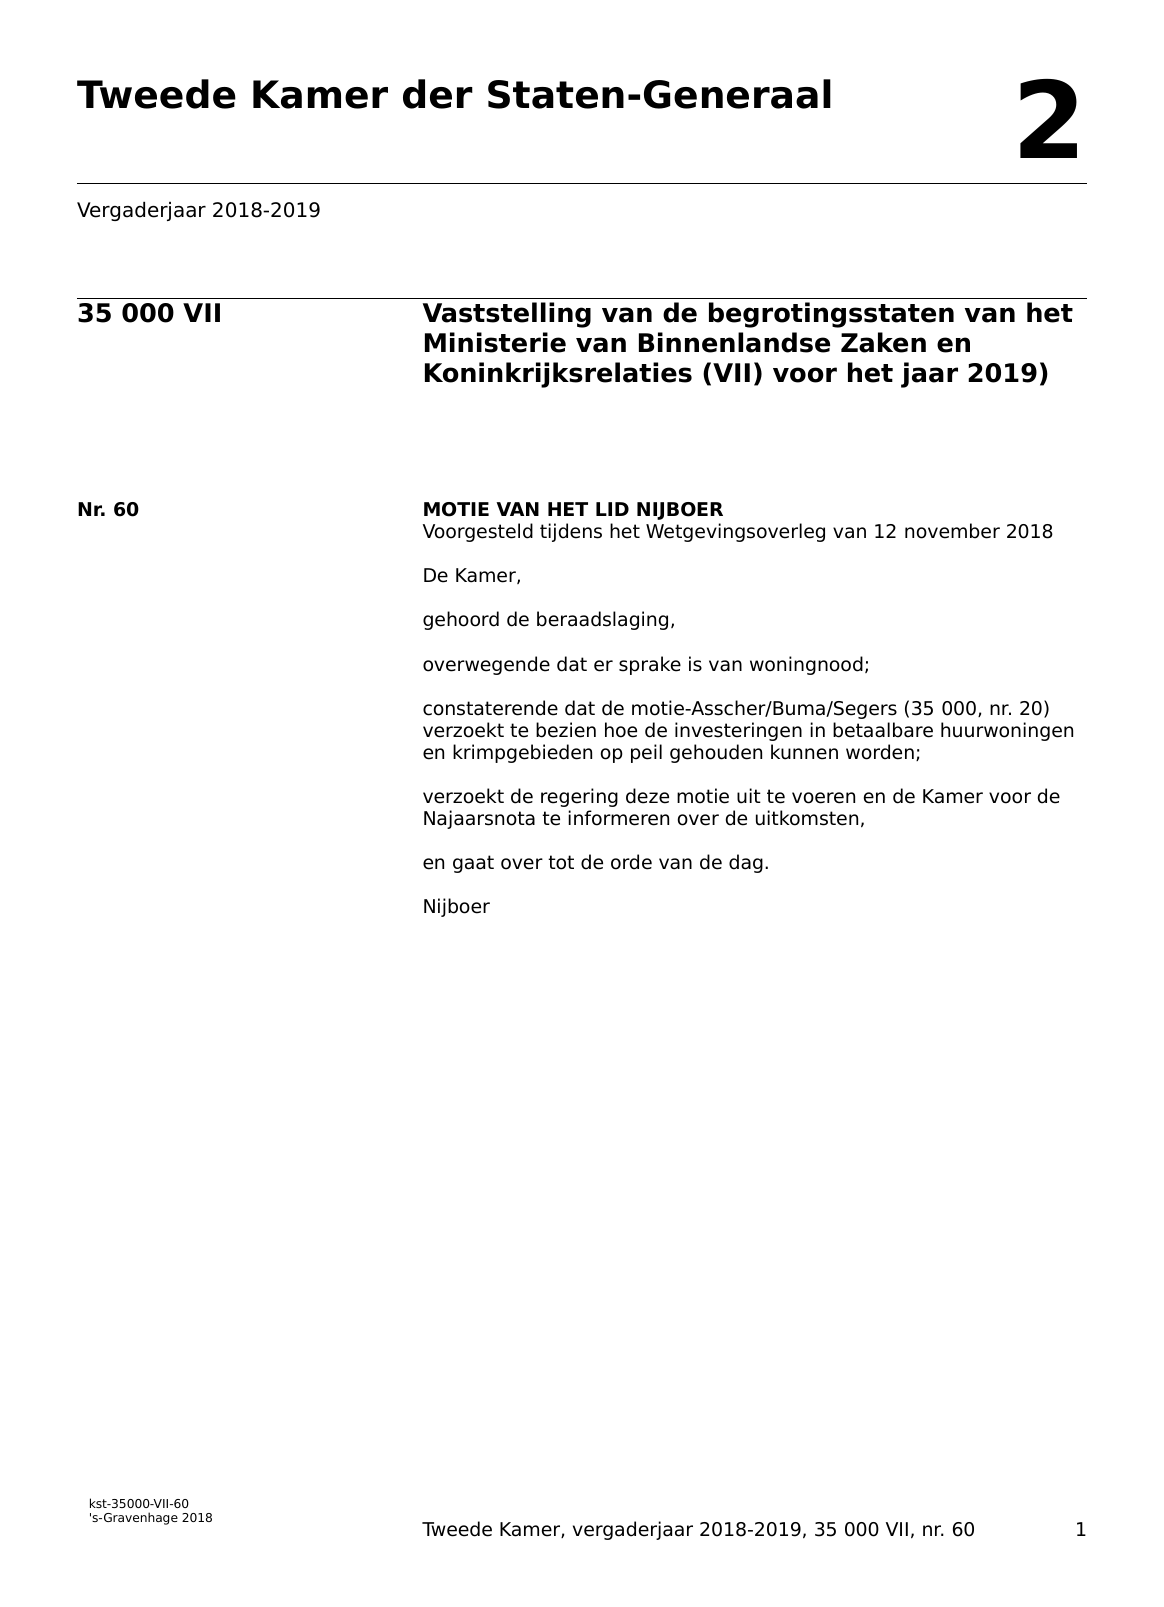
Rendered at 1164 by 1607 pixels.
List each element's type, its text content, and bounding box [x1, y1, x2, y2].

text overwegende dat er sprake is van woningnood; [422, 653, 1087, 676]
subtitle 35 000 VII Vaststelling van de begrotingsstaten van het Ministerie van Binnenlandse Zaken en Koninkrijksrelaties (VII) voor het jaar 2019) [77, 299, 1087, 388]
text Voorgesteld tijdens het Wetgevingsoverleg van 12 november 2018 [422, 521, 1087, 543]
text Nijboer [422, 896, 1087, 918]
subtitle Nr. 60 MOTIE VAN HET LID NIJBOER [77, 499, 1087, 521]
text gehoord de beraadslaging, [422, 609, 1087, 631]
table_header Tweede Kamer der Staten-Generaal [77, 59, 886, 183]
text verzoekt de regering deze motie uit te voeren en de Kamer voor de Najaarsnota te informeren over de uitkomsten, [422, 786, 1087, 830]
text constaterende dat de motie-Asscher/Buma/Segers (35 000, nr. 20) verzoekt te bezien hoe de investeringen in betaalbare huurwoningen en krimpgebieden op peil gehouden kunnen worden; [422, 698, 1087, 764]
text en gaat over tot de orde van de dag. [422, 852, 1087, 874]
text De Kamer, [422, 565, 1087, 587]
table_header 2 [886, 59, 1087, 183]
text kst-35000-VII-60 [88, 1497, 323, 1511]
table_cell Vergaderjaar 2018-2019 [77, 184, 1087, 298]
text 's-Gravenhage 2018 [88, 1511, 323, 1525]
